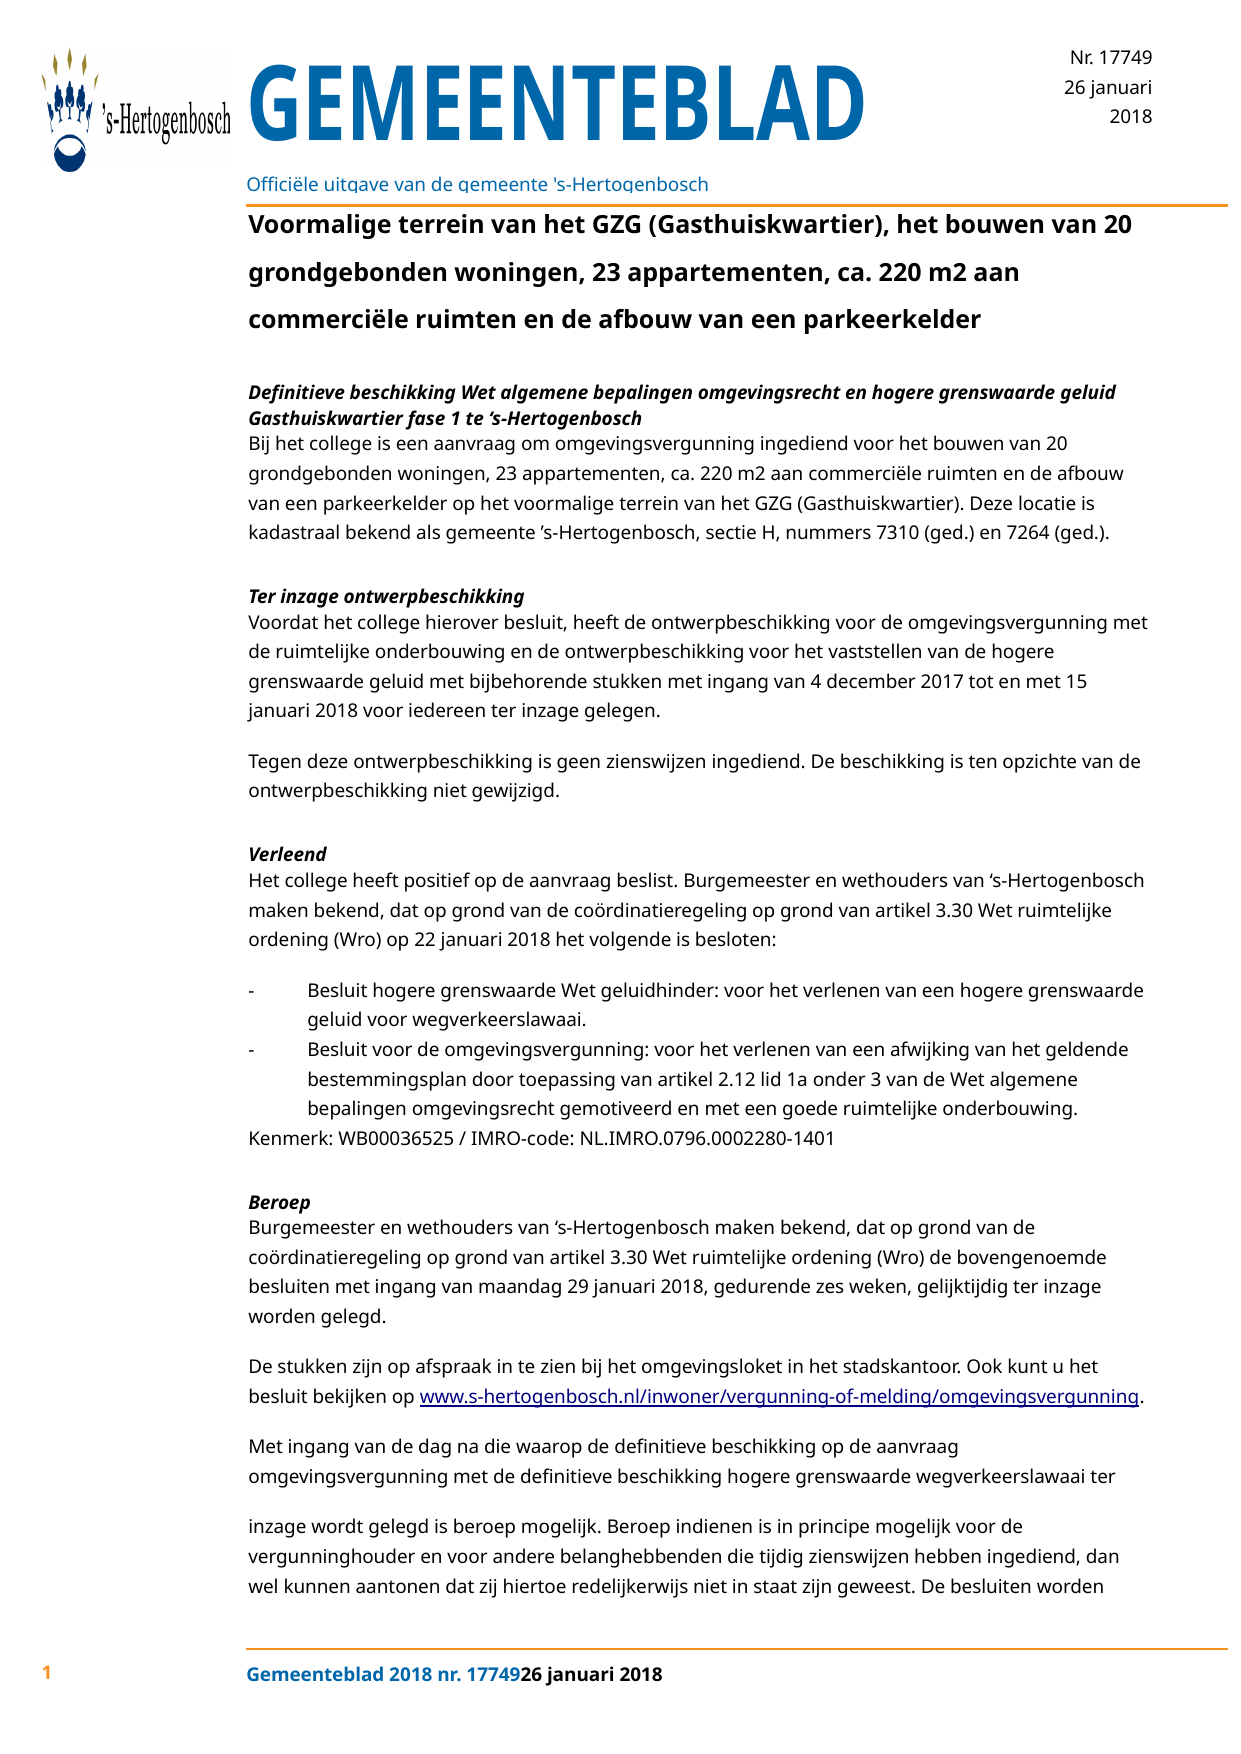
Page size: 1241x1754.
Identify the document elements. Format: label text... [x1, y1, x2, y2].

text Voordat het college hierover besluit, heeft de ontwerpbeschikking voor de omgevingsvergunning met de ruimtelijke onderbouwing en de ontwerpbeschikking voor het vaststellen van de hogere grenswaarde geluid met bijbehorende stukken met ingang van 4 december 2017 tot en met 15 januari 2018 voor iedereen ter inzage gelegen. [248, 609, 1152, 723]
text Met ingang van de dag na die waarop de definitieve beschikking op de aanvraag omgevingsvergunning met de definitieve beschikking hogere grenswaarde wegverkeerslawaai ter [248, 1434, 1152, 1489]
text De stukken zijn op afspraak in te zien bij het omgevingsloket in het stadskantoor. Ook kunt u het besluit bekijken op www.s-hertogenbosch.nl/inwoner/vergunning-of-melding/omgevingsvergunning. [248, 1354, 1152, 1409]
text Bij het college is een aanvraag om omgevingsvergunning ingediend voor het bouwen van 20 grondgebonden woningen, 23 appartementen, ca. 220 m2 aan commerciële ruimten en de afbouw van een parkeerkelder op het voormalige terrein van het GZG (Gasthuiskwartier). Deze locatie is kadastraal bekend als gemeente ’s-Hertogenbosch, sectie H, nummers 7310 (ged.) en 7264 (ged.). [248, 431, 1152, 545]
text Kenmerk: WB00036525 / IMRO-code: NL.IMRO.0796.0002280-1401 [248, 1125, 1152, 1151]
text inzage wordt gelegd is beroep mogelijk. Beroep indienen is in principe mogelijk voor de vergunninghouder en voor andere belanghebbenden die tijdig zienswijzen hebben ingediend, dan wel kunnen aantonen dat zij hiertoe redelijkerwijs niet in staat zijn geweest. De besluiten worden [248, 1514, 1152, 1599]
text Verleend [248, 842, 1152, 867]
list Besluit voor de omgevingsvergunning: voor het verlenen van een afwijking van het geldende bestemmingsplan door toepassing van artikel 2.12 lid 1a onder 3 van de Wet algemene bepalingen omgevingsrecht gemotiveerd en met een goede ruimtelijke onderbouwing. [248, 1036, 1152, 1121]
text Ter inzage ontwerpbeschikking [248, 583, 1152, 609]
list Besluit hogere grenswaarde Wet geluidhinder: voor het verlenen van een hogere grenswaarde geluid voor wegverkeerslawaai. [248, 977, 1152, 1032]
text Beroep [248, 1189, 1152, 1214]
text Burgemeester en wethouders van ‘s-Hertogenbosch maken bekend, dat op grond van de coördinatieregeling op grond van artikel 3.30 Wet ruimtelijke ordening (Wro) de bovengenoemde besluiten met ingang van maandag 29 januari 2018, gedurende zes weken, gelijktijdig ter inzage worden gelegd. [248, 1214, 1152, 1329]
text Het college heeft positief op de aanvraag beslist. Burgemeester en wethouders van ‘s-Hertogenbosch maken bekend, dat op grond van de coördinatieregeling op grond van artikel 3.30 Wet ruimtelijke ordening (Wro) op 22 januari 2018 het volgende is besloten: [248, 867, 1152, 952]
text Tegen deze ontwerpbeschikking is geen zienswijzen ingediend. De beschikking is ten opzichte van de ontwerpbeschikking niet gewijzigd. [248, 748, 1152, 803]
picture [41, 47, 231, 172]
text Definitieve beschikking Wet algemene bepalingen omgevingsrecht en hogere grenswaarde geluid Gasthuiskwartier fase 1 te ‘s-Hertogenbosch [248, 379, 1152, 431]
text Voormalige terrein van het GZG (Gasthuiskwartier), het bouwen van 20 grondgebonden woningen, 23 appartementen, ca. 220 m2 aan commerciële ruimten en de afbouw van een parkeerkelder [248, 207, 1152, 336]
